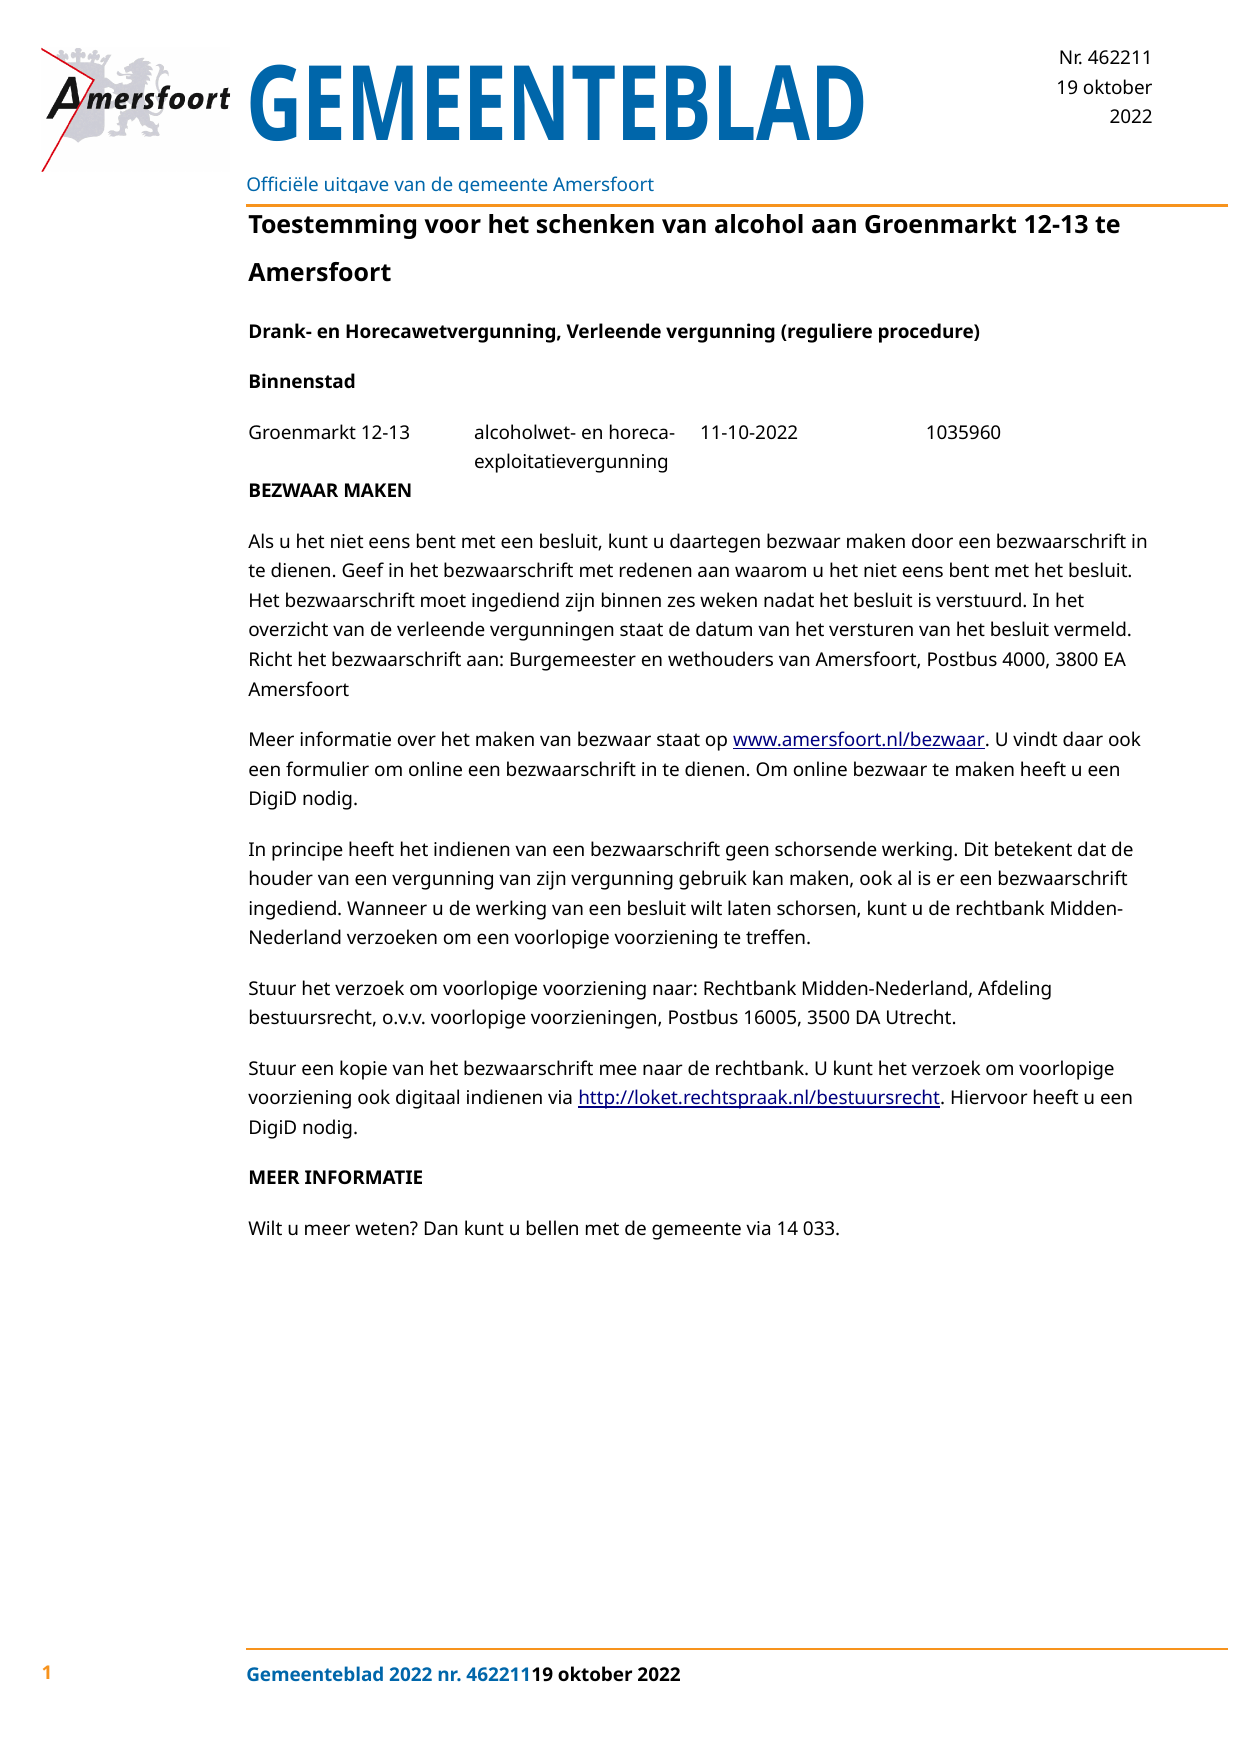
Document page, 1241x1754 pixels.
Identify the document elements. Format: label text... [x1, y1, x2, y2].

table_header 11-10-2022 [700, 419, 926, 474]
table_header 1035960 [926, 419, 1152, 474]
text Meer informatie over het maken van bezwaar staat op www.amersfoort.nl/bezwaar. U vindt daar ook een formulier om online een bezwaarschrift in te dienen. Om online bezwaar te maken heeft u een DigiD nodig. [248, 726, 1152, 811]
table_header Groenmarkt 12-13 [248, 419, 474, 474]
text Drank- en Horecawetvergunning, Verleende vergunning (reguliere procedure) [248, 318, 1152, 344]
text Binnenstad [248, 368, 1152, 394]
text MEER INFORMATIE [248, 1164, 1152, 1190]
text In principe heeft het indienen van een bezwaarschrift geen schorsende werking. Dit betekent dat de houder van een vergunning van zijn vergunning gebruik kan maken, ook al is er een bezwaarschrift ingediend. Wanneer u de werking van een besluit wilt laten schorsen, kunt u de rechtbank Midden-Nederland verzoeken om een voorlopige voorziening te treffen. [248, 836, 1152, 950]
text BEZWAAR MAKEN [248, 477, 1152, 503]
text Wilt u meer weten? Dan kunt u bellen met de gemeente via 14 033. [248, 1215, 1152, 1241]
text Stuur een kopie van het bezwaarschrift mee naar de rechtbank. U kunt het verzoek om voorlopige voorziening ook digitaal indienen via http://loket.rechtspraak.nl/bestuursrecht. Hiervoor heeft u een DigiD nodig. [248, 1055, 1152, 1140]
picture [41, 47, 231, 172]
text Toestemming voor het schenken van alcohol aan Groenmarkt 12-13 te Amersfoort [248, 207, 1152, 288]
text Stuur het verzoek om voorlopige voorziening naar: Rechtbank Midden-Nederland, Afdeling bestuursrecht, o.v.v. voorlopige voorzieningen, Postbus 16005, 3500 DA Utrecht. [248, 975, 1152, 1030]
table_header alcoholwet- en horeca-exploitatievergunning [474, 419, 700, 474]
text Als u het niet eens bent met een besluit, kunt u daartegen bezwaar maken door een bezwaarschrift in te dienen. Geef in het bezwaarschrift met redenen aan waarom u het niet eens bent met het besluit. Het bezwaarschrift moet ingediend zijn binnen zes weken nadat het besluit is verstuurd. In het overzicht van de verleende vergunningen staat de datum van het versturen van het besluit vermeld. Richt het bezwaarschrift aan: Burgemeester en wethouders van Amersfoort, Postbus 4000, 3800 EA Amersfoort [248, 528, 1152, 701]
